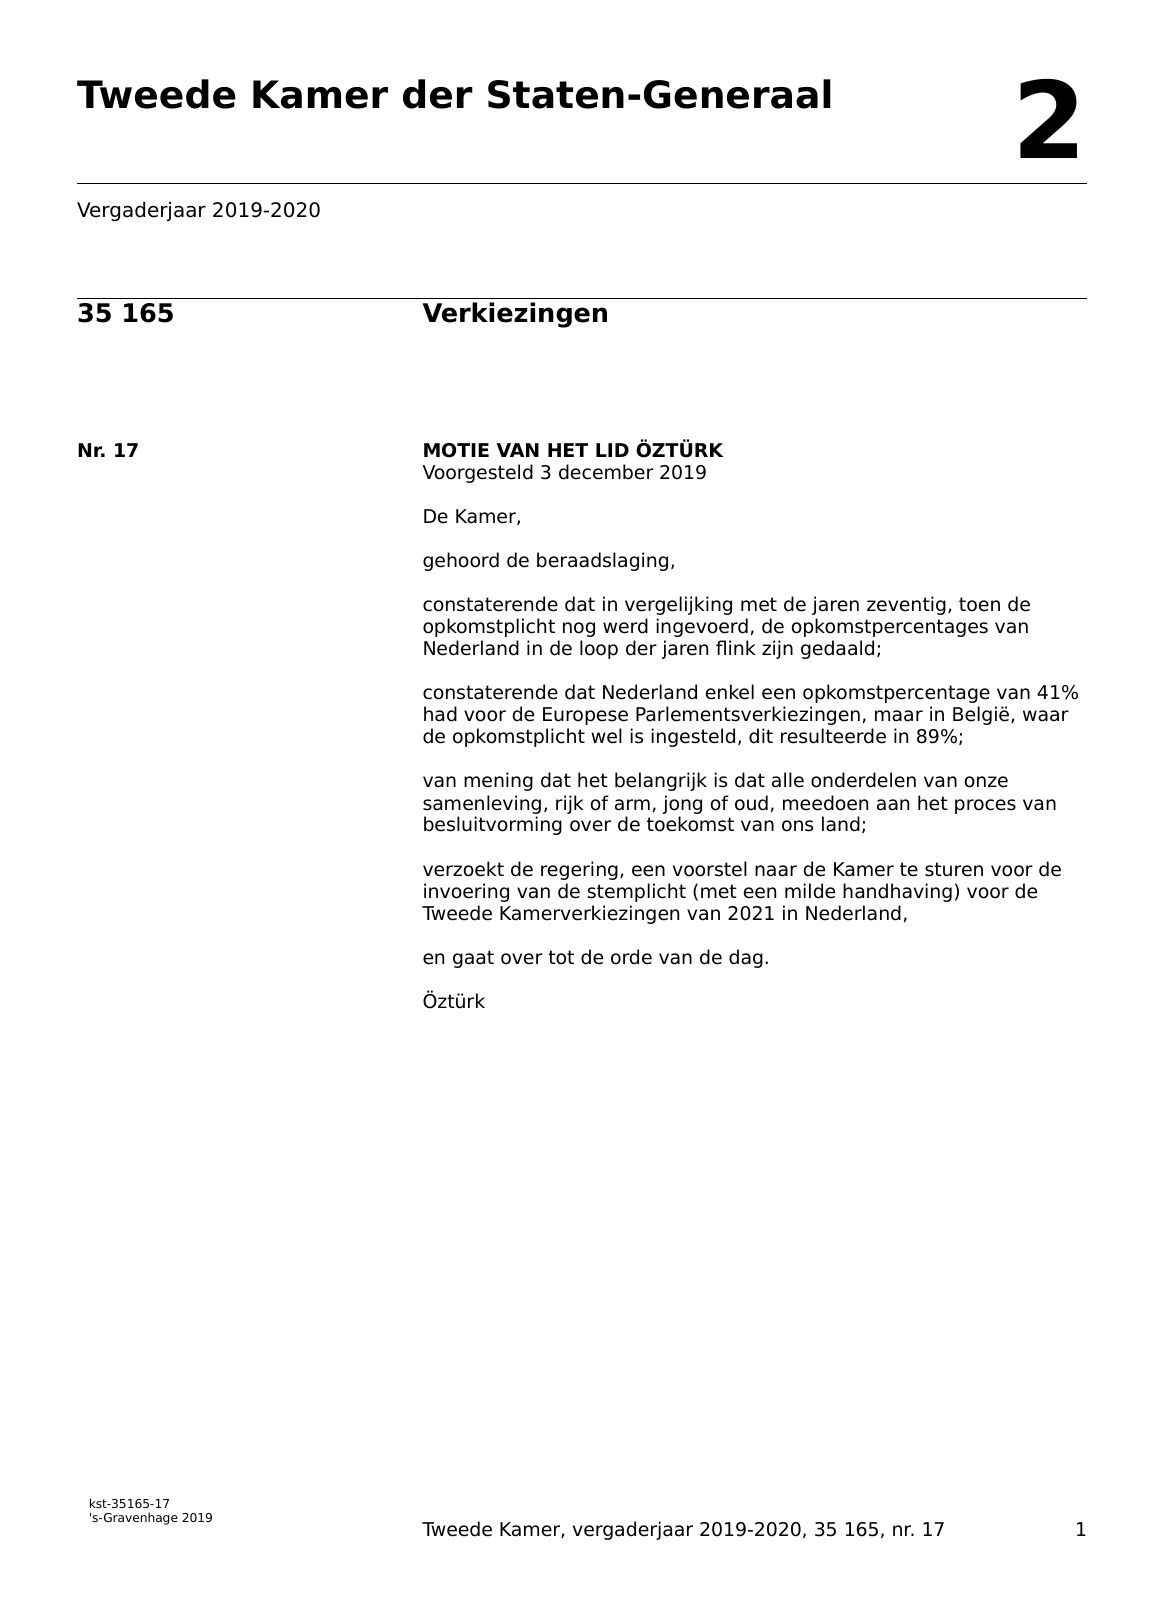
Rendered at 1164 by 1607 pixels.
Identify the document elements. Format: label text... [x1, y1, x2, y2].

text constaterende dat in vergelijking met de jaren zeventig, toen de opkomstplicht nog werd ingevoerd, de opkomstpercentages van Nederland in de loop der jaren flink zijn gedaald; [422, 594, 1087, 660]
text verzoekt de regering, een voorstel naar de Kamer te sturen voor de invoering van de stemplicht (met een milde handhaving) voor de Tweede Kamerverkiezingen van 2021 in Nederland, [422, 858, 1087, 924]
text gehoord de beraadslaging, [422, 550, 1087, 572]
text De Kamer, [422, 506, 1087, 528]
text 's-Gravenhage 2019 [88, 1511, 323, 1525]
text kst-35165-17 [88, 1497, 323, 1511]
text Öztürk [422, 991, 1087, 1013]
subtitle 35 165 Verkiezingen [77, 299, 1087, 329]
text van mening dat het belangrijk is dat alle onderdelen van onze samenleving, rijk of arm, jong of oud, meedoen aan het proces van besluitvorming over de toekomst van ons land; [422, 770, 1087, 836]
text en gaat over tot de orde van de dag. [422, 947, 1087, 969]
text constaterende dat Nederland enkel een opkomstpercentage van 41% had voor de Europese Parlementsverkiezingen, maar in België, waar de opkomstplicht wel is ingesteld, dit resulteerde in 89%; [422, 682, 1087, 748]
table_cell Vergaderjaar 2019-2020 [77, 184, 1087, 298]
table_header Tweede Kamer der Staten-Generaal [77, 59, 886, 183]
subtitle Nr. 17 MOTIE VAN HET LID ÖZTÜRK [77, 440, 1087, 462]
text Voorgesteld 3 december 2019 [422, 462, 1087, 484]
table_header 2 [886, 59, 1087, 183]
